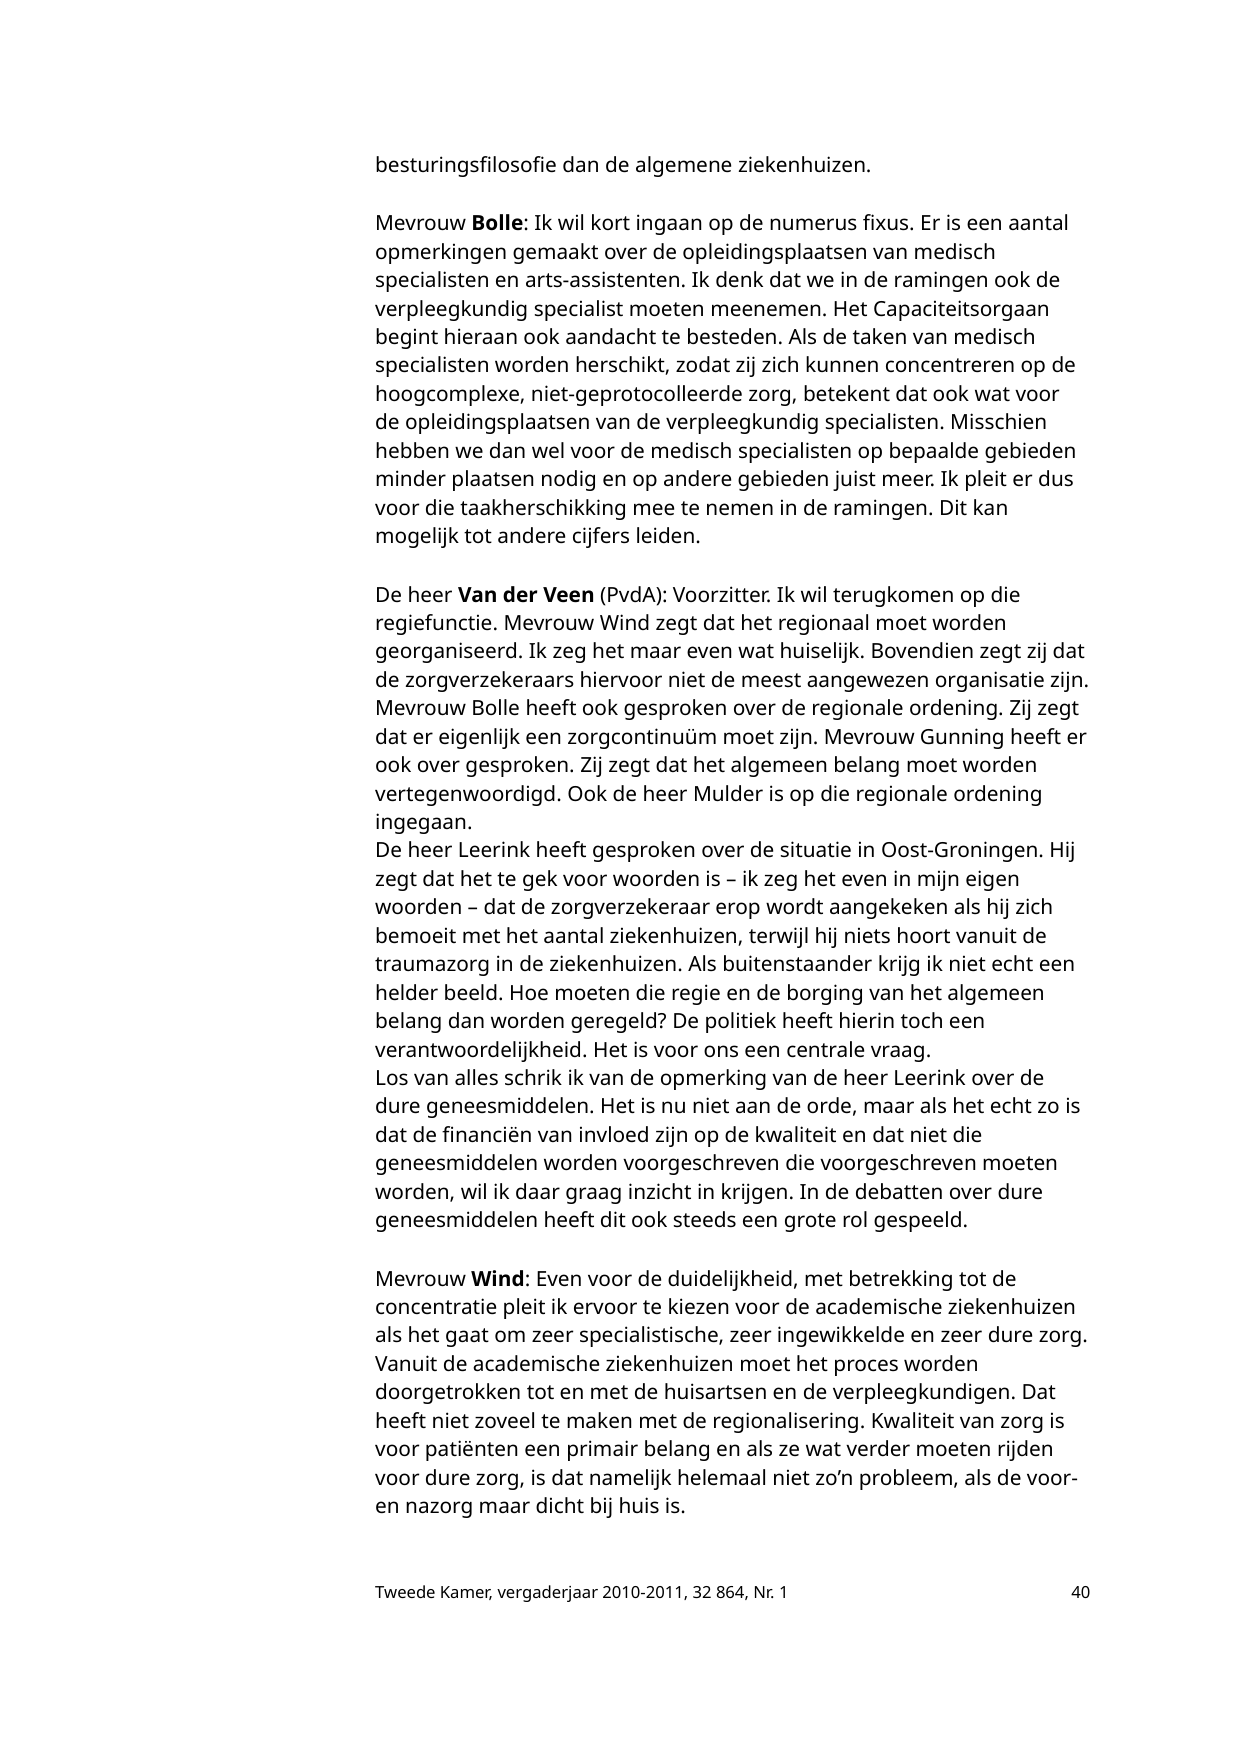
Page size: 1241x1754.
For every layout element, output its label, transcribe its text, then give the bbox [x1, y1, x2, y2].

text besturingsfilosofie dan de algemene ziekenhuizen. [375, 150, 1090, 178]
text De heer Leerink heeft gesproken over de situatie in Oost-Groningen. Hij zegt dat het te gek voor woorden is – ik zeg het even in mijn eigen woorden – dat de zorgverzekeraar erop wordt aangekeken als hij zich bemoeit met het aantal ziekenhuizen, terwijl hij niets hoort vanuit de traumazorg in de ziekenhuizen. Als buitenstaander krijg ik niet echt een helder beeld. Hoe moeten die regie en de borging van het algemeen belang dan worden geregeld? De politiek heeft hierin toch een verantwoordelijkheid. Het is voor ons een centrale vraag. [375, 836, 1090, 1063]
text De heer Van der Veen (PvdA): Voorzitter. Ik wil terugkomen op die regiefunctie. Mevrouw Wind zegt dat het regionaal moet worden georganiseerd. Ik zeg het maar even wat huiselijk. Bovendien zegt zij dat de zorgverzekeraars hiervoor niet de meest aangewezen organisatie zijn. Mevrouw Bolle heeft ook gesproken over de regionale ordening. Zij zegt dat er eigenlijk een zorgcontinuüm moet zijn. Mevrouw Gunning heeft er ook over gesproken. Zij zegt dat het algemeen belang moet worden vertegenwoordigd. Ook de heer Mulder is op die regionale ordening ingegaan. [375, 580, 1090, 836]
text Mevrouw Bolle: Ik wil kort ingaan op de numerus fixus. Er is een aantal opmerkingen gemaakt over de opleidingsplaatsen van medisch specialisten en arts-assistenten. Ik denk dat we in de ramingen ook de verpleegkundig specialist moeten meenemen. Het Capaciteitsorgaan begint hieraan ook aandacht te besteden. Als de taken van medisch specialisten worden herschikt, zodat zij zich kunnen concentreren op de hoogcomplexe, niet-geprotocolleerde zorg, betekent dat ook wat voor de opleidingsplaatsen van de verpleegkundig specialisten. Misschien hebben we dan wel voor de medisch specialisten op bepaalde gebieden minder plaatsen nodig en op andere gebieden juist meer. Ik pleit er dus voor die taakherschikking mee te nemen in de ramingen. Dit kan mogelijk tot andere cijfers leiden. [375, 208, 1090, 550]
text Mevrouw Wind: Even voor de duidelijkheid, met betrekking tot de concentratie pleit ik ervoor te kiezen voor de academische ziekenhuizen als het gaat om zeer specialistische, zeer ingewikkelde en zeer dure zorg. Vanuit de academische ziekenhuizen moet het proces worden doorgetrokken tot en met de huisartsen en de verpleegkundigen. Dat heeft niet zoveel te maken met de regionalisering. Kwaliteit van zorg is voor patiënten een primair belang en als ze wat verder moeten rijden voor dure zorg, is dat namelijk helemaal niet zo’n probleem, als de voor- en nazorg maar dicht bij huis is. [375, 1264, 1090, 1520]
text Los van alles schrik ik van de opmerking van de heer Leerink over de dure geneesmiddelen. Het is nu niet aan de orde, maar als het echt zo is dat de financiën van invloed zijn op de kwaliteit en dat niet die geneesmiddelen worden voorgeschreven die voorgeschreven moeten worden, wil ik daar graag inzicht in krijgen. In de debatten over dure geneesmiddelen heeft dit ook steeds een grote rol gespeeld. [375, 1063, 1090, 1234]
